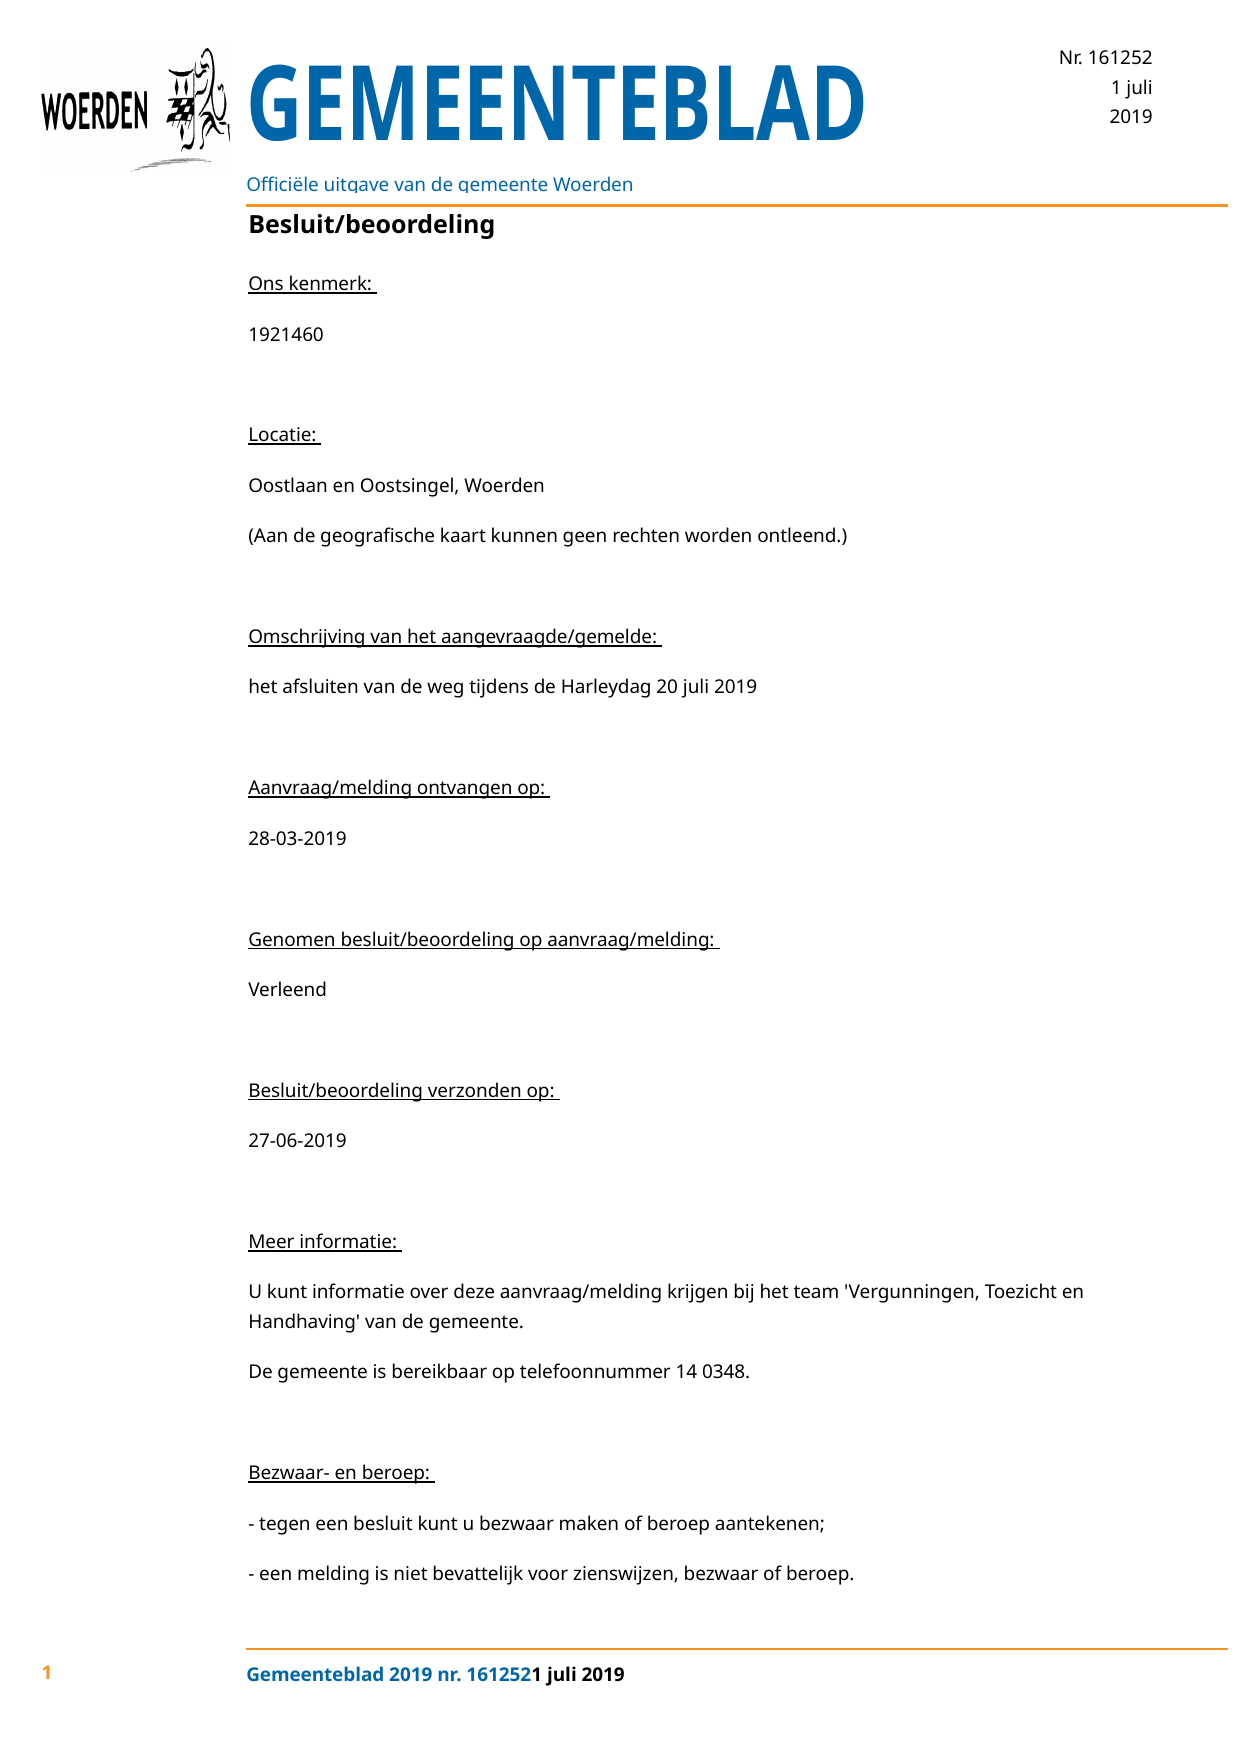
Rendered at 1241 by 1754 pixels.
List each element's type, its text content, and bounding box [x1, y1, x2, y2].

text Locatie: [248, 422, 1152, 447]
text Besluit/beoordeling verzonden op: [248, 1077, 1152, 1103]
text het afsluiten van de weg tijdens de Harleydag 20 juli 2019 [248, 674, 1152, 699]
text (Aan de geografische kaart kunnen geen rechten worden ontleend.) [248, 522, 1152, 548]
text Besluit/beoordeling [248, 207, 1152, 241]
text Aanvraag/melding ontvangen op: [248, 774, 1152, 800]
text Oostlaan en Oostsingel, Woerden [248, 472, 1152, 498]
picture [41, 47, 231, 172]
text Bezwaar- en beroep: [248, 1459, 1152, 1485]
text - een melding is niet bevattelijk voor zienswijzen, bezwaar of beroep. [248, 1560, 1152, 1586]
text Omschrijving van het aangevraagde/gemelde: [248, 623, 1152, 649]
text 28-03-2019 [248, 825, 1152, 851]
text Ons kenmerk: [248, 270, 1152, 296]
text - tegen een besluit kunt u bezwaar maken of beroep aantekenen; [248, 1510, 1152, 1536]
text 1921460 [248, 321, 1152, 346]
text De gemeente is bereikbaar op telefoonnummer 14 0348. [248, 1359, 1152, 1384]
text Genomen besluit/beoordeling op aanvraag/melding: [248, 926, 1152, 951]
text 27-06-2019 [248, 1127, 1152, 1153]
text Meer informatie: [248, 1228, 1152, 1254]
text U kunt informatie over deze aanvraag/melding krijgen bij het team 'Vergunningen, Toezicht en Handhaving' van de gemeente. [248, 1279, 1152, 1334]
text Verleend [248, 976, 1152, 1002]
